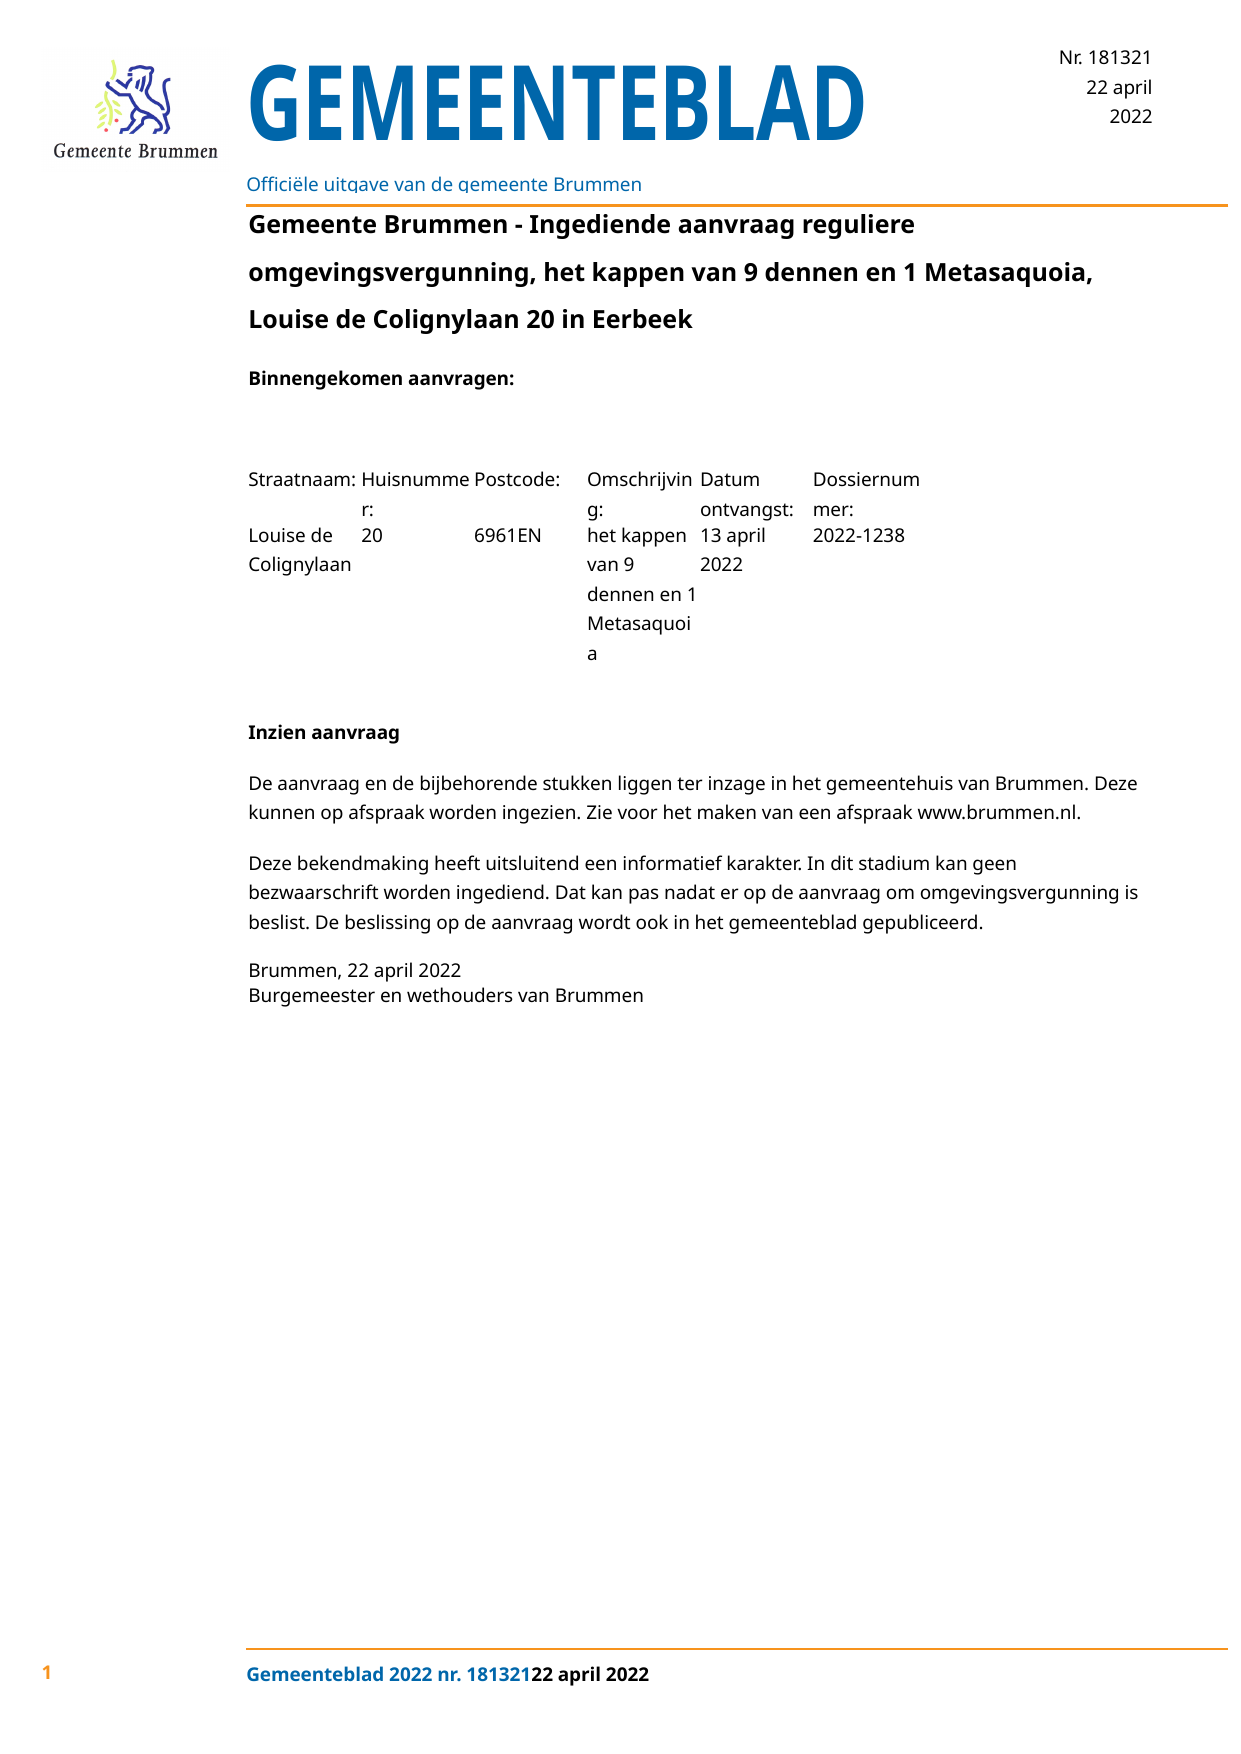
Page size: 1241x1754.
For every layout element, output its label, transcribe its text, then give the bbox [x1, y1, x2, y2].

text Burgemeester en wethouders van Brummen [248, 983, 1152, 1008]
table_cell [926, 522, 1038, 666]
table_header Postcode: [474, 466, 587, 522]
text Gemeente Brummen - Ingediende aanvraag reguliere omgevingsvergunning, het kappen van 9 dennen en 1 Metasaquoia, Louise de Colignylaan 20 in Eerbeek [248, 207, 1152, 336]
table_cell [1039, 522, 1152, 666]
text Brummen, 22 april 2022 [248, 957, 1152, 983]
table_cell 2022-1238 [813, 522, 926, 666]
table_header Datum ontvangst: [700, 466, 813, 522]
table_header Huisnummer: [361, 466, 474, 522]
text De aanvraag en de bijbehorende stukken liggen ter inzage in het gemeentehuis van Brummen. Deze kunnen op afspraak worden ingezien. Zie voor het maken van een afspraak www.brummen.nl. [248, 770, 1152, 825]
text Binnengekomen aanvragen: [248, 366, 1152, 391]
table_header Dossiernummer: [813, 466, 926, 522]
table_header Straatnaam: [248, 466, 361, 522]
picture [41, 47, 231, 172]
text Deze bekendmaking heeft uitsluitend een informatief karakter. In dit stadium kan geen bezwaarschrift worden ingediend. Dat kan pas nadat er op de aanvraag om omgevingsvergunning is beslist. De beslissing op de aanvraag wordt ook in het gemeenteblad gepubliceerd. [248, 850, 1152, 935]
table_cell 6961EN [474, 522, 587, 666]
table_cell 13 april 2022 [700, 522, 813, 666]
text Inzien aanvraag [248, 719, 1152, 745]
table_header [926, 466, 1038, 522]
table_cell het kappen van 9 dennen en 1 Metasaquoia [587, 522, 700, 666]
table_header Omschrijving: [587, 466, 700, 522]
table_cell 20 [361, 522, 474, 666]
table_cell Louise de Colignylaan [248, 522, 361, 666]
table_header [1039, 466, 1152, 522]
